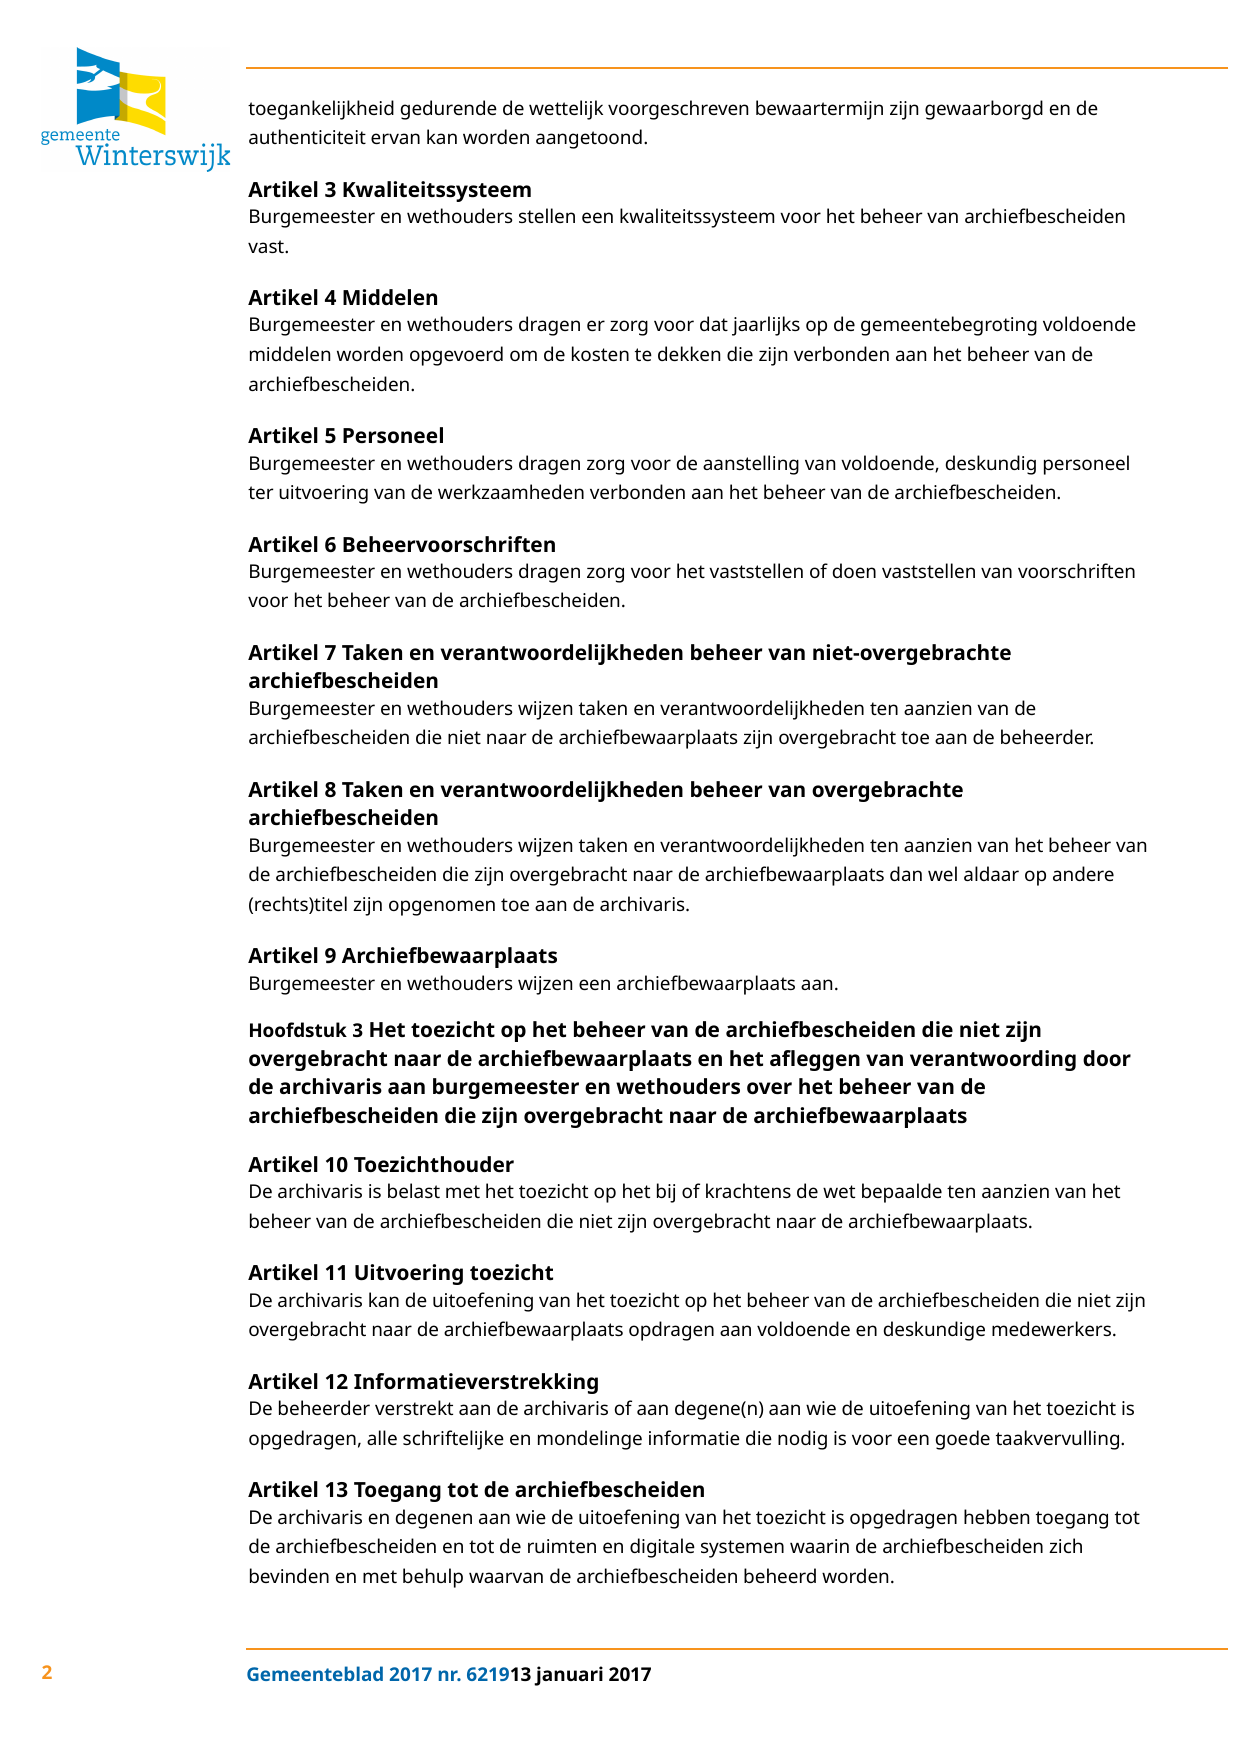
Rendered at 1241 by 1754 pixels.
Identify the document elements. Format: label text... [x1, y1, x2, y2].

text Burgemeester en wethouders dragen zorg voor het vaststellen of doen vaststellen van voorschriften voor het beheer van de archiefbescheiden. [248, 558, 1152, 613]
text Hoofdstuk 3 Het toezicht op het beheer van de archiefbescheiden die niet zijn overgebracht naar de archiefbewaarplaats en het afleggen van verantwoording door de archivaris aan burgemeester en wethouders over het beheer van de archiefbescheiden die zijn overgebracht naar de archiefbewaarplaats [248, 1016, 1152, 1129]
picture [225, 153, 231, 162]
text Artikel 5 Personeel [248, 421, 1152, 450]
text Artikel 12 Informatieverstrekking [248, 1367, 1152, 1395]
text Artikel 7 Taken en verantwoordelijkheden beheer van niet-overgebrachte archiefbescheiden [248, 638, 1152, 695]
text De archivaris kan de uitoefening van het toezicht op het beheer van de archiefbescheiden die niet zijn overgebracht naar de archiefbewaarplaats opdragen aan voldoende en deskundige medewerkers. [248, 1287, 1152, 1342]
text Artikel 6 Beheervoorschriften [248, 530, 1152, 558]
text De beheerder verstrekt aan de archivaris of aan degene(n) aan wie de uitoefening van het toezicht is opgedragen, alle schriftelijke en mondelinge informatie die nodig is voor een goede taakvervulling. [248, 1395, 1152, 1451]
text Burgemeester en wethouders dragen er zorg voor dat jaarlijks op de gemeentebegroting voldoende middelen worden opgevoerd om de kosten te dekken die zijn verbonden aan het beheer van de archiefbescheiden. [248, 312, 1152, 397]
text Artikel 9 Archiefbewaarplaats [248, 941, 1152, 970]
text Artikel 13 Toegang tot de archiefbescheiden [248, 1475, 1152, 1504]
text Burgemeester en wethouders wijzen taken en verantwoordelijkheden ten aanzien van het beheer van de archiefbescheiden die zijn overgebracht naar de archiefbewaarplaats dan wel aldaar op andere (rechts)titel zijn opgenomen toe aan de archivaris. [248, 832, 1152, 917]
text Artikel 8 Taken en verantwoordelijkheden beheer van overgebrachte archiefbescheiden [248, 775, 1152, 832]
text Burgemeester en wethouders stellen een kwaliteitssysteem voor het beheer van archiefbescheiden vast. [248, 203, 1152, 258]
text toegankelijkheid gedurende de wettelijk voorgeschreven bewaartermijn zijn gewaarborgd en de authenticiteit ervan kan worden aangetoond. [248, 95, 1152, 150]
text Burgemeester en wethouders wijzen taken en verantwoordelijkheden ten aanzien van de archiefbescheiden die niet naar de archiefbewaarplaats zijn overgebracht toe aan de beheerder. [248, 695, 1152, 750]
text Artikel 4 Middelen [248, 283, 1152, 312]
text Artikel 11 Uitvoering toezicht [248, 1258, 1152, 1287]
text Burgemeester en wethouders dragen zorg voor de aanstelling van voldoende, deskundig personeel ter uitvoering van de werkzaamheden verbonden aan het beheer van de archiefbescheiden. [248, 450, 1152, 505]
text Artikel 3 Kwaliteitssysteem [248, 175, 1152, 203]
text Burgemeester en wethouders wijzen een archiefbewaarplaats aan. [248, 970, 1152, 996]
text Artikel 10 Toezichthouder [248, 1150, 1152, 1178]
picture [41, 47, 231, 172]
text De archivaris en degenen aan wie de uitoefening van het toezicht is opgedragen hebben toegang tot de archiefbescheiden en tot de ruimten en digitale systemen waarin de archiefbescheiden zich bevinden en met behulp waarvan de archiefbescheiden beheerd worden. [248, 1504, 1152, 1589]
text De archivaris is belast met het toezicht op het bij of krachtens de wet bepaalde ten aanzien van het beheer van de archiefbescheiden die niet zijn overgebracht naar de archiefbewaarplaats. [248, 1178, 1152, 1234]
